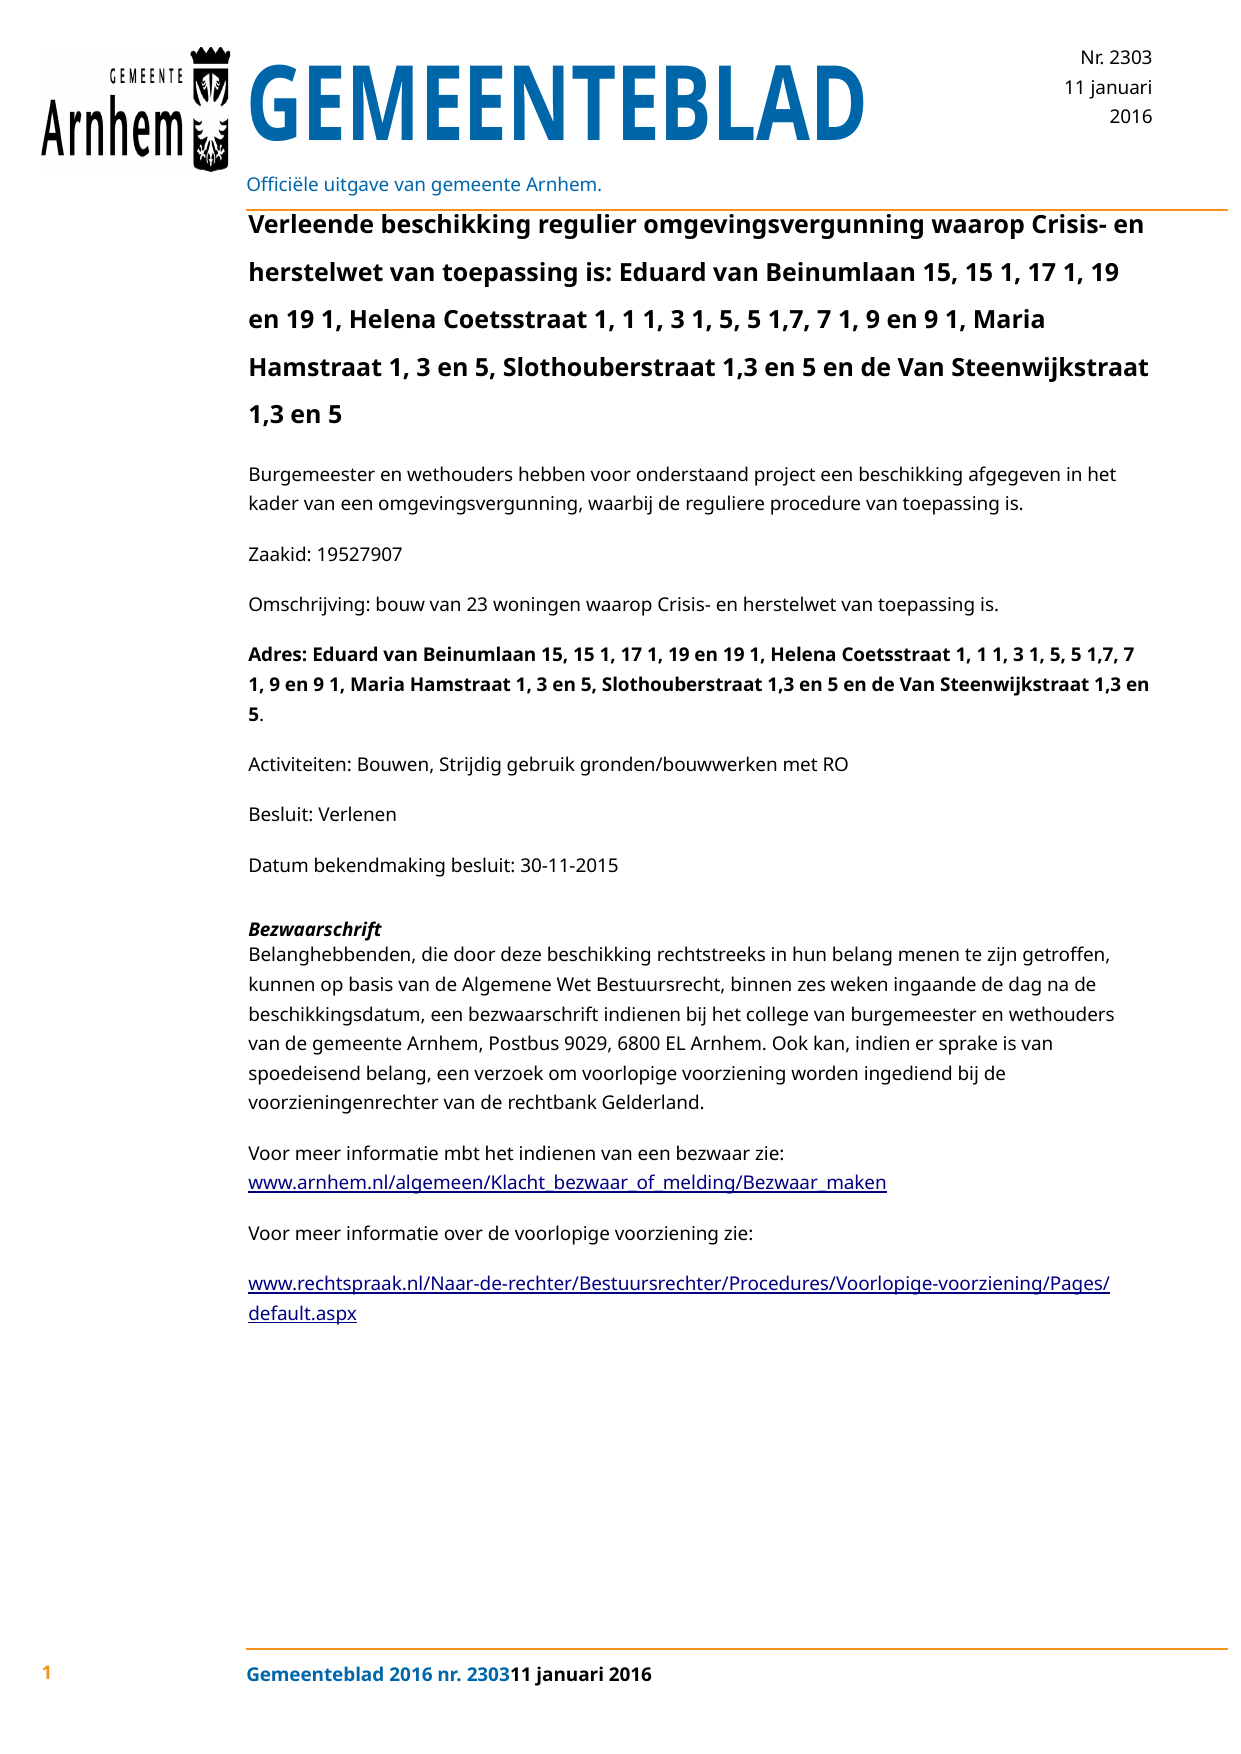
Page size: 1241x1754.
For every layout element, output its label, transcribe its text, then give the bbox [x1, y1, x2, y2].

text Bezwaarschrift [248, 916, 1152, 942]
text Besluit: Verlenen [248, 802, 1152, 827]
text Omschrijving: bouw van 23 woningen waarop Crisis- en herstelwet van toepassing is. [248, 591, 1152, 617]
text www.rechtspraak.nl/Naar-de-rechter/Bestuursrechter/Procedures/Voorlopige-voorziening/Pages/default.aspx [248, 1270, 1152, 1326]
text Zaakid: 19527907 [248, 541, 1152, 566]
text Voor meer informatie mbt het indienen van een bezwaar zie: www.arnhem.nl/algemeen/Klacht_bezwaar_of_melding/Bezwaar_maken [248, 1140, 1152, 1195]
picture [41, 47, 231, 172]
text Activiteiten: Bouwen, Strijdig gebruik gronden/bouwwerken met RO [248, 751, 1152, 777]
text Burgemeester en wethouders hebben voor onderstaand project een beschikking afgegeven in het kader van een omgevingsvergunning, waarbij de reguliere procedure van toepassing is. [248, 461, 1152, 516]
text Belanghebbenden, die door deze beschikking rechtstreeks in hun belang menen te zijn getroffen, kunnen op basis van de Algemene Wet Bestuursrecht, binnen zes weken ingaande de dag na de beschikkingsdatum, een bezwaarschrift indienen bij het college van burgemeester en wethouders van de gemeente Arnhem, Postbus 9029, 6800 EL Arnhem. Ook kan, indien er sprake is van spoedeisend belang, een verzoek om voorlopige voorziening worden ingediend bij de voorzieningenrechter van de rechtbank Gelderland. [248, 942, 1152, 1115]
text Voor meer informatie over de voorlopige voorziening zie: [248, 1220, 1152, 1246]
text Adres: Eduard van Beinumlaan 15, 15 1, 17 1, 19 en 19 1, Helena Coetsstraat 1, 1 1, 3 1, 5, 5 1,7, 7 1, 9 en 9 1, Maria Hamstraat 1, 3 en 5, Slothouberstraat 1,3 en 5 en de Van Steenwijkstraat 1,3 en 5. [248, 642, 1152, 726]
text Verleende beschikking regulier omgevingsvergunning waarop Crisis- en herstelwet van toepassing is: Eduard van Beinumlaan 15, 15 1, 17 1, 19 en 19 1, Helena Coetsstraat 1, 1 1, 3 1, 5, 5 1,7, 7 1, 9 en 9 1, Maria Hamstraat 1, 3 en 5, Slothouberstraat 1,3 en 5 en de Van Steenwijkstraat 1,3 en 5 [248, 211, 1152, 431]
text Datum bekendmaking besluit: 30-11-2015 [248, 852, 1152, 878]
